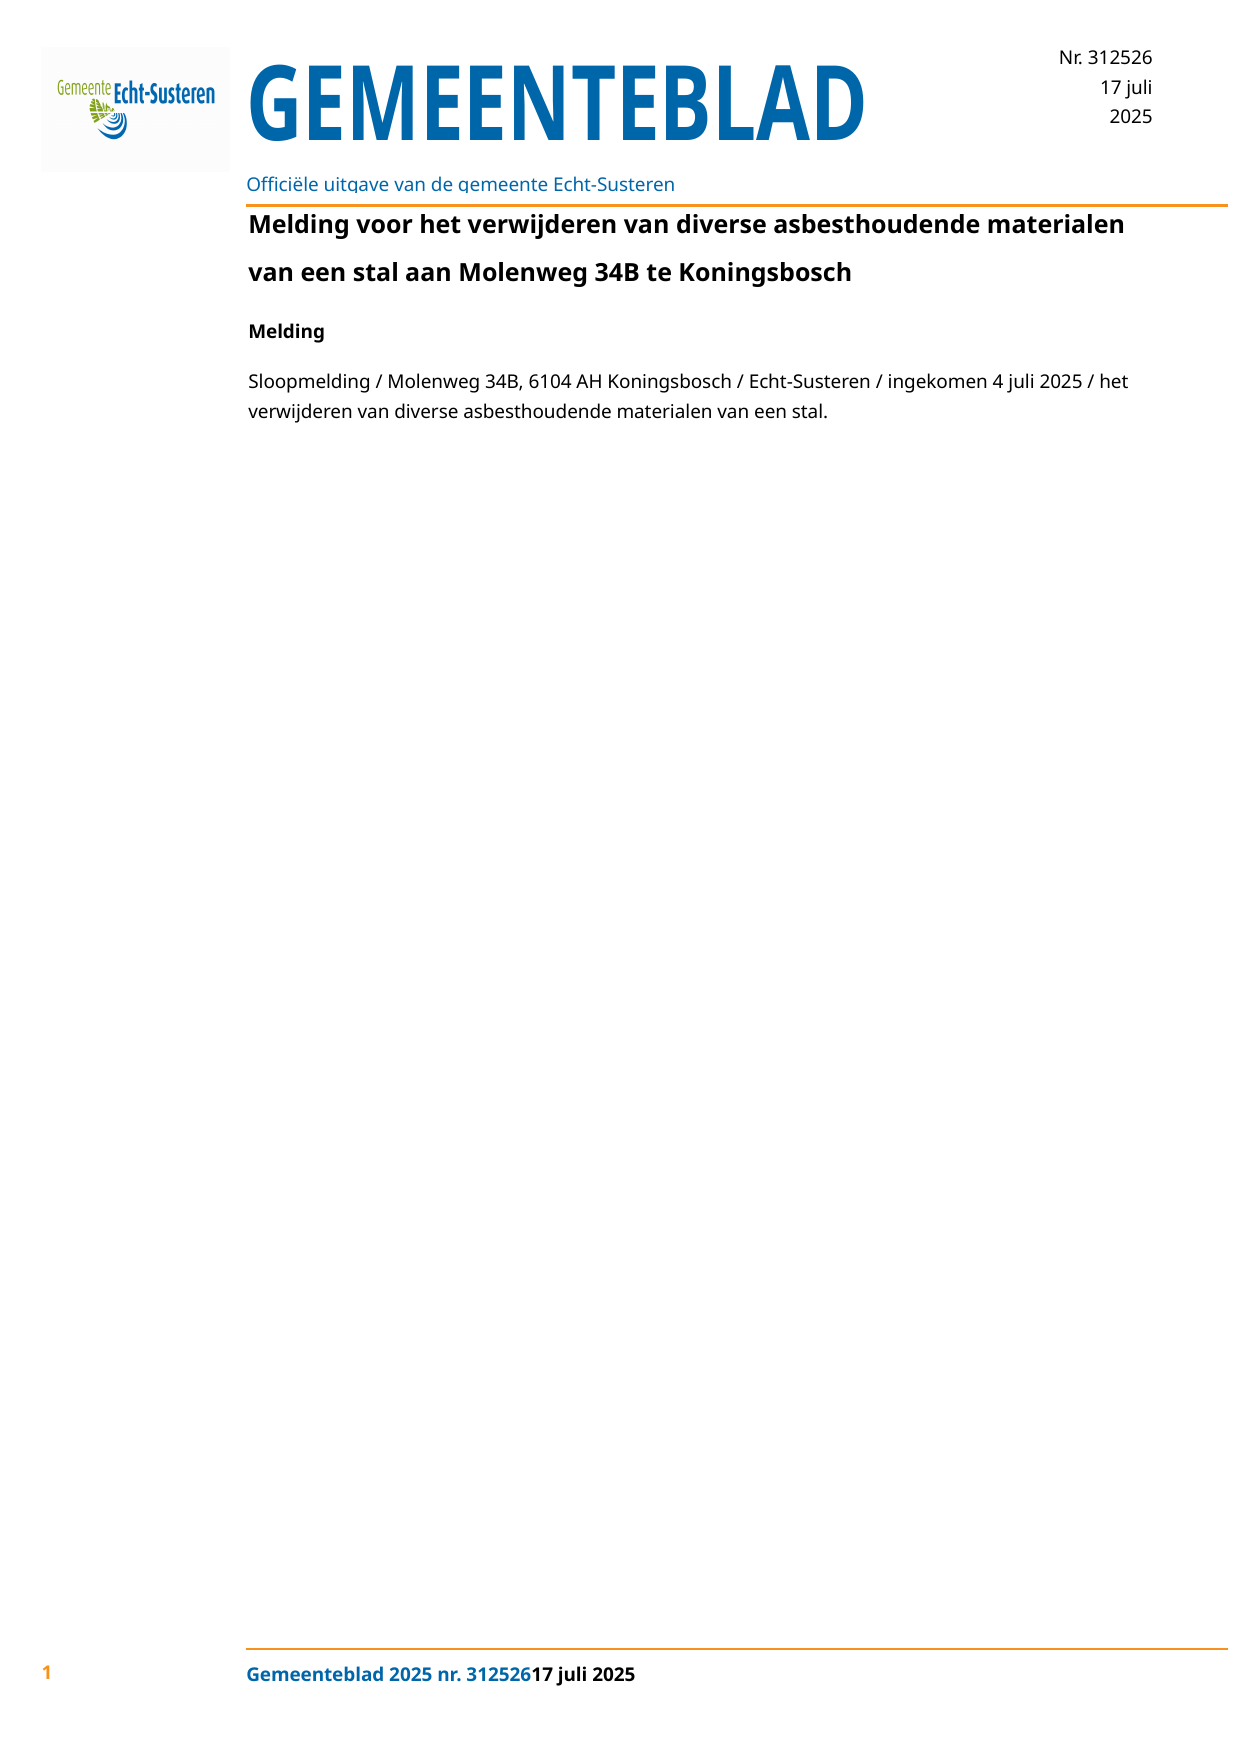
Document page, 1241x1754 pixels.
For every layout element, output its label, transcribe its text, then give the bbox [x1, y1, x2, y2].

text Sloopmelding / Molenweg 34B, 6104 AH Koningsbosch / Echt-Susteren / ingekomen 4 juli 2025 / het verwijderen van diverse asbesthoudende materialen van een stal. [248, 368, 1152, 424]
picture [41, 47, 231, 172]
text Melding voor het verwijderen van diverse asbesthoudende materialen van een stal aan Molenweg 34B te Koningsbosch [248, 207, 1152, 288]
text Melding [248, 318, 1152, 344]
